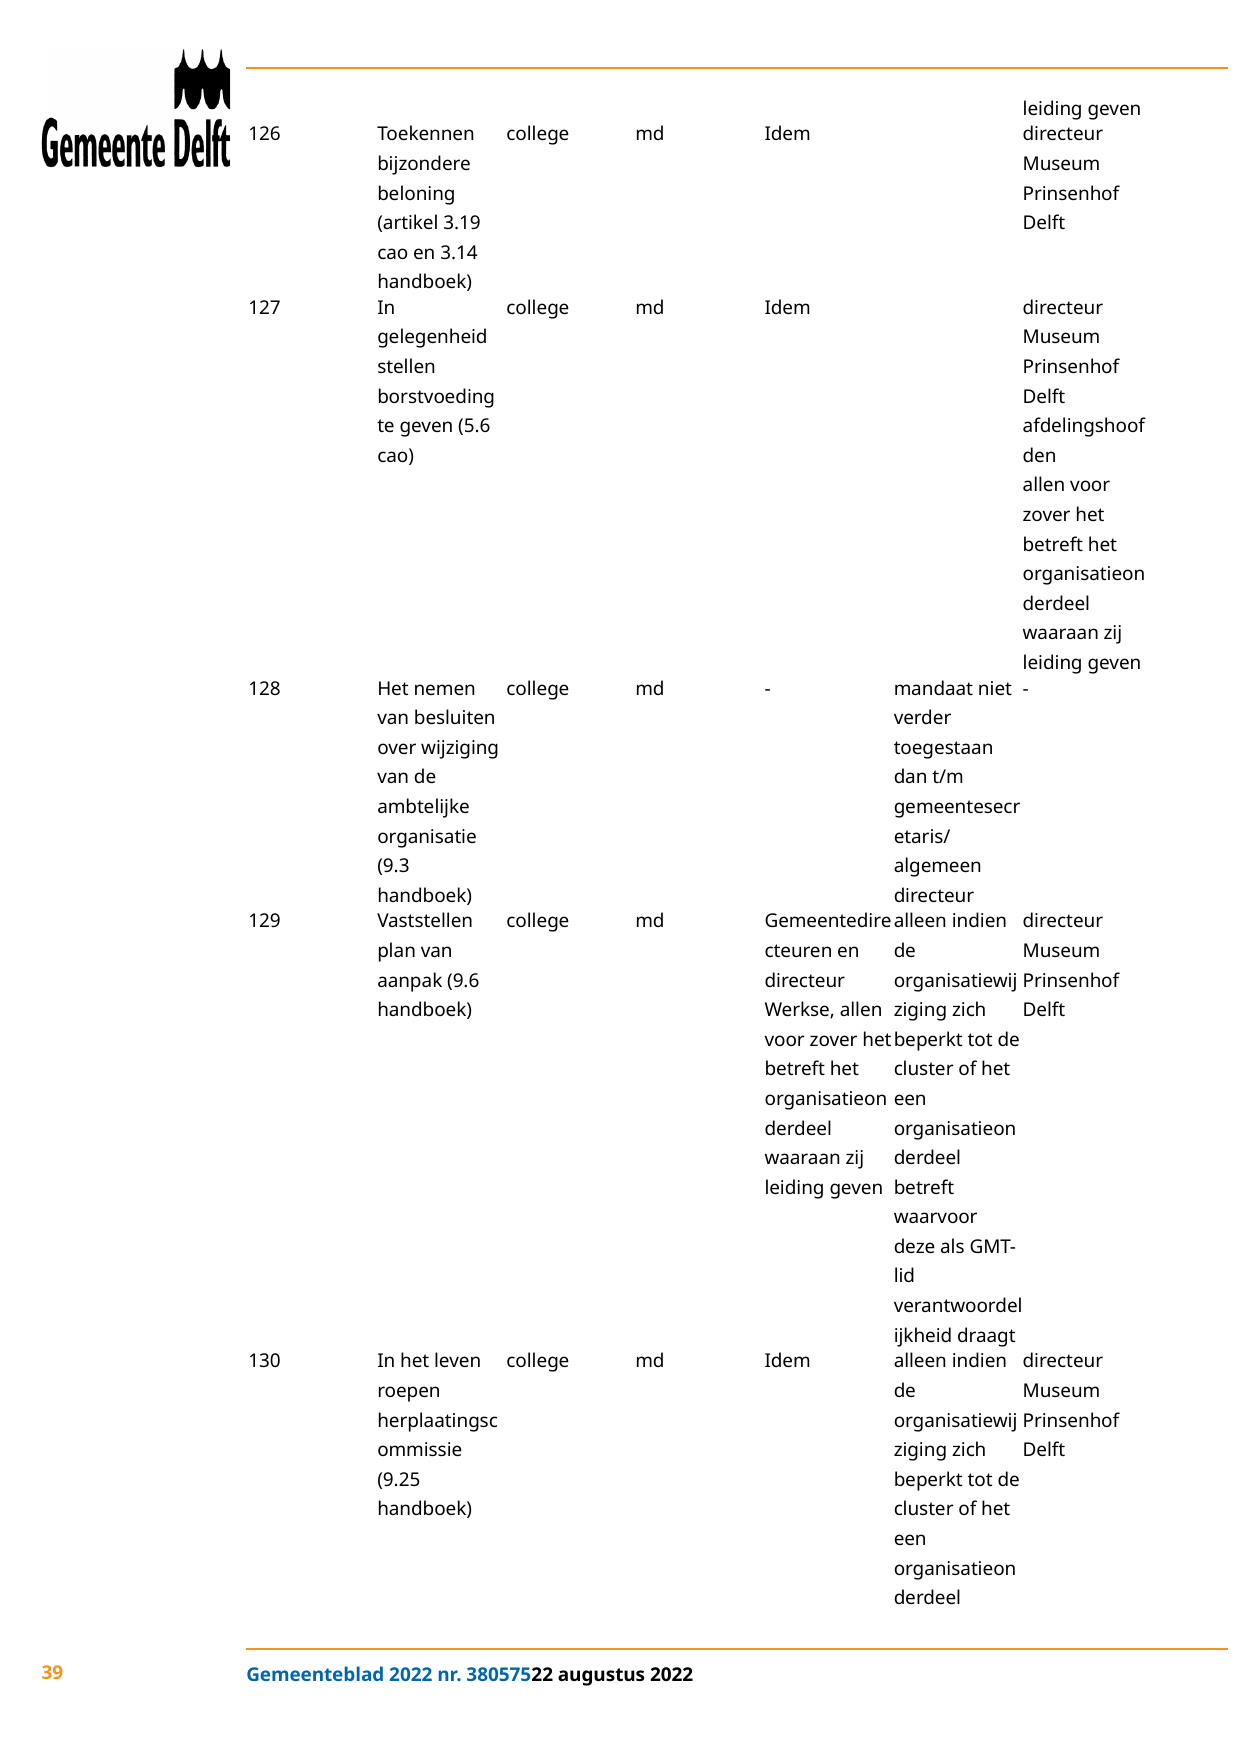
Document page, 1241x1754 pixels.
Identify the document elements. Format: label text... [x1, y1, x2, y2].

table_cell md [635, 675, 764, 908]
table_cell Toekennen bijzondere beloning (artikel 3.19 cao en 3.14 handboek) [377, 121, 506, 294]
table_cell college [506, 294, 635, 675]
table_cell Vaststellen plan van aanpak (9.6 handboek) [377, 908, 506, 1348]
table_cell leiding geven [1023, 95, 1152, 121]
table_cell Het nemen van besluiten over wijziging van de ambtelijke organisatie (9.3 handboek) [377, 675, 506, 908]
table_cell [894, 294, 1022, 675]
picture [41, 47, 231, 172]
table_cell md [635, 908, 764, 1348]
table_cell college [506, 121, 635, 294]
table_cell In het leven roepen herplaatingscommissie (9.25 handboek) [377, 1348, 506, 1610]
table_cell 127 [248, 294, 377, 675]
table_cell directeur Museum Prinsenhof Delft afdelingshoofden allen voor zover het betreft het organisatieonderdeel waaraan zij leiding geven [1023, 294, 1152, 675]
table_cell 128 [248, 675, 377, 908]
table_cell 130 [248, 1348, 377, 1610]
table_cell alleen indien de organisatiewijziging zich beperkt tot de cluster of het een organisatieonderdeel betreft waarvoor deze als GMT-lid verantwoordelijkheid draagt [894, 908, 1022, 1348]
table_cell college [506, 908, 635, 1348]
table_cell [635, 95, 764, 121]
table_cell college [506, 675, 635, 908]
table_cell [764, 95, 893, 121]
table_cell Idem [764, 1348, 893, 1610]
table_cell directeur Museum Prinsenhof Delft [1023, 1348, 1152, 1610]
table_cell In gelegenheid stellen borstvoeding te geven (5.6 cao) [377, 294, 506, 675]
table_cell [1023, 675, 1152, 908]
table_cell Idem [764, 121, 893, 294]
table_cell md [635, 1348, 764, 1610]
table_cell directeur Museum Prinsenhof Delft [1023, 908, 1152, 1348]
table_cell Gemeentedirecteuren en directeur Werkse, allen voor zover het betreft het organisatieonderdeel waaraan zij leiding geven [764, 908, 893, 1348]
table_cell [377, 95, 506, 121]
table_cell mandaat niet verder toegestaan dan t/m gemeentesecretaris/ algemeen directeur [894, 675, 1022, 908]
table_cell college [506, 1348, 635, 1610]
table_cell alleen indien de organisatiewijziging zich beperkt tot de cluster of het een organisatieonderdeel [894, 1348, 1022, 1610]
table_cell Idem [764, 294, 893, 675]
table_cell [894, 95, 1022, 121]
table_cell 129 [248, 908, 377, 1348]
table_cell - [764, 675, 893, 908]
table_cell md [635, 294, 764, 675]
table_cell [894, 121, 1022, 294]
table_cell [506, 95, 635, 121]
table_cell directeur Museum Prinsenhof Delft [1023, 121, 1152, 294]
table_cell 126 [248, 121, 377, 294]
table_cell md [635, 121, 764, 294]
table_cell [248, 95, 377, 121]
